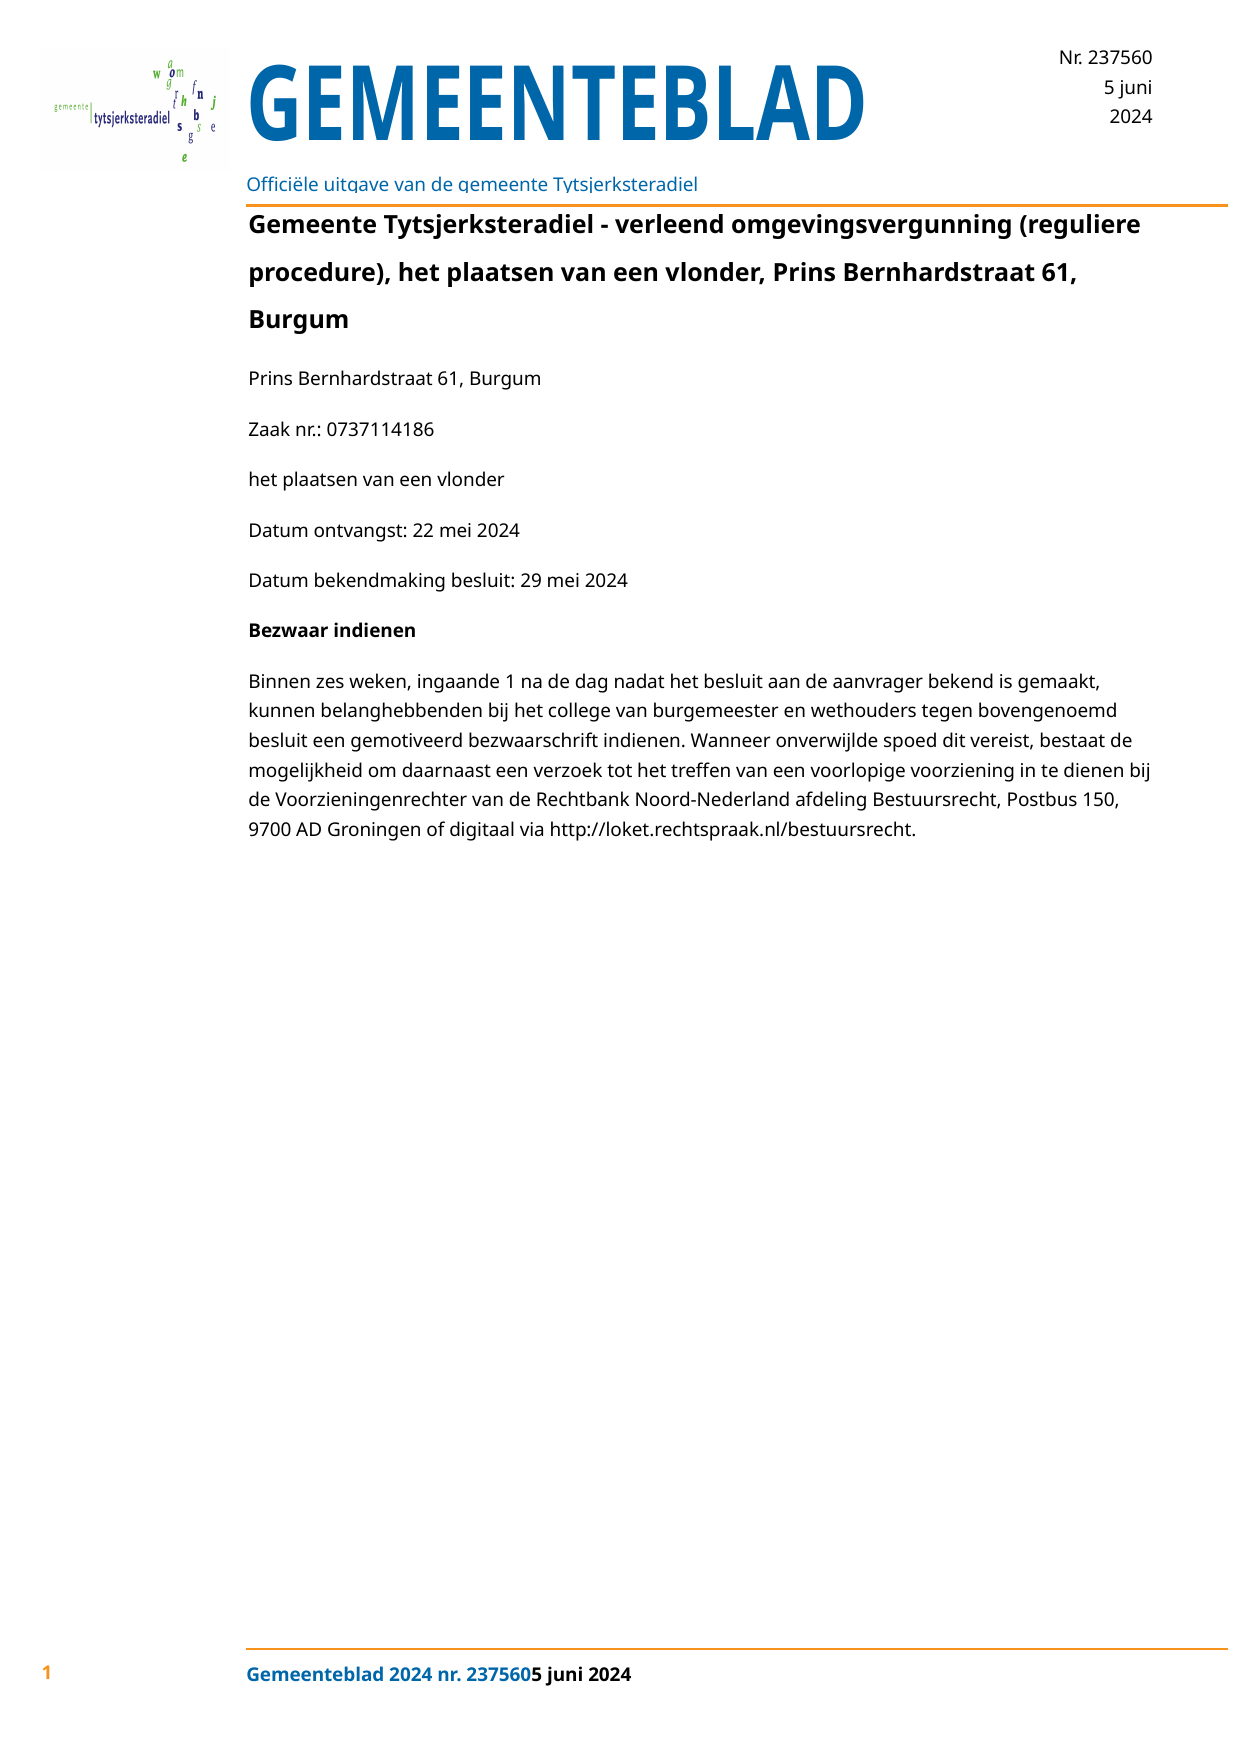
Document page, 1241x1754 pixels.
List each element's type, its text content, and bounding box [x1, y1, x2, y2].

text Datum bekendmaking besluit: 29 mei 2024 [248, 567, 1152, 593]
text Gemeente Tytsjerksteradiel - verleend omgevingsvergunning (reguliere procedure), het plaatsen van een vlonder, Prins Bernhardstraat 61, Burgum [248, 207, 1152, 336]
text Binnen zes weken, ingaande 1 na de dag nadat het besluit aan de aanvrager bekend is gemaakt, kunnen belanghebbenden bij het college van burgemeester en wethouders tegen bovengenoemd besluit een gemotiveerd bezwaarschrift indienen. Wanneer onverwijlde spoed dit vereist, bestaat de mogelijkheid om daarnaast een verzoek tot het treffen van een voorlopige voorziening in te dienen bij de Voorzieningenrechter van de Rechtbank Noord-Nederland afdeling Bestuursrecht, Postbus 150, 9700 AD Groningen of digitaal via http://loket.rechtspraak.nl/bestuursrecht. [248, 668, 1152, 842]
picture [41, 47, 231, 172]
text Prins Bernhardstraat 61, Burgum [248, 366, 1152, 391]
text het plaatsen van een vlonder [248, 466, 1152, 492]
text Bezwaar indienen [248, 618, 1152, 643]
text Zaak nr.: 0737114186 [248, 416, 1152, 442]
text Datum ontvangst: 22 mei 2024 [248, 517, 1152, 542]
